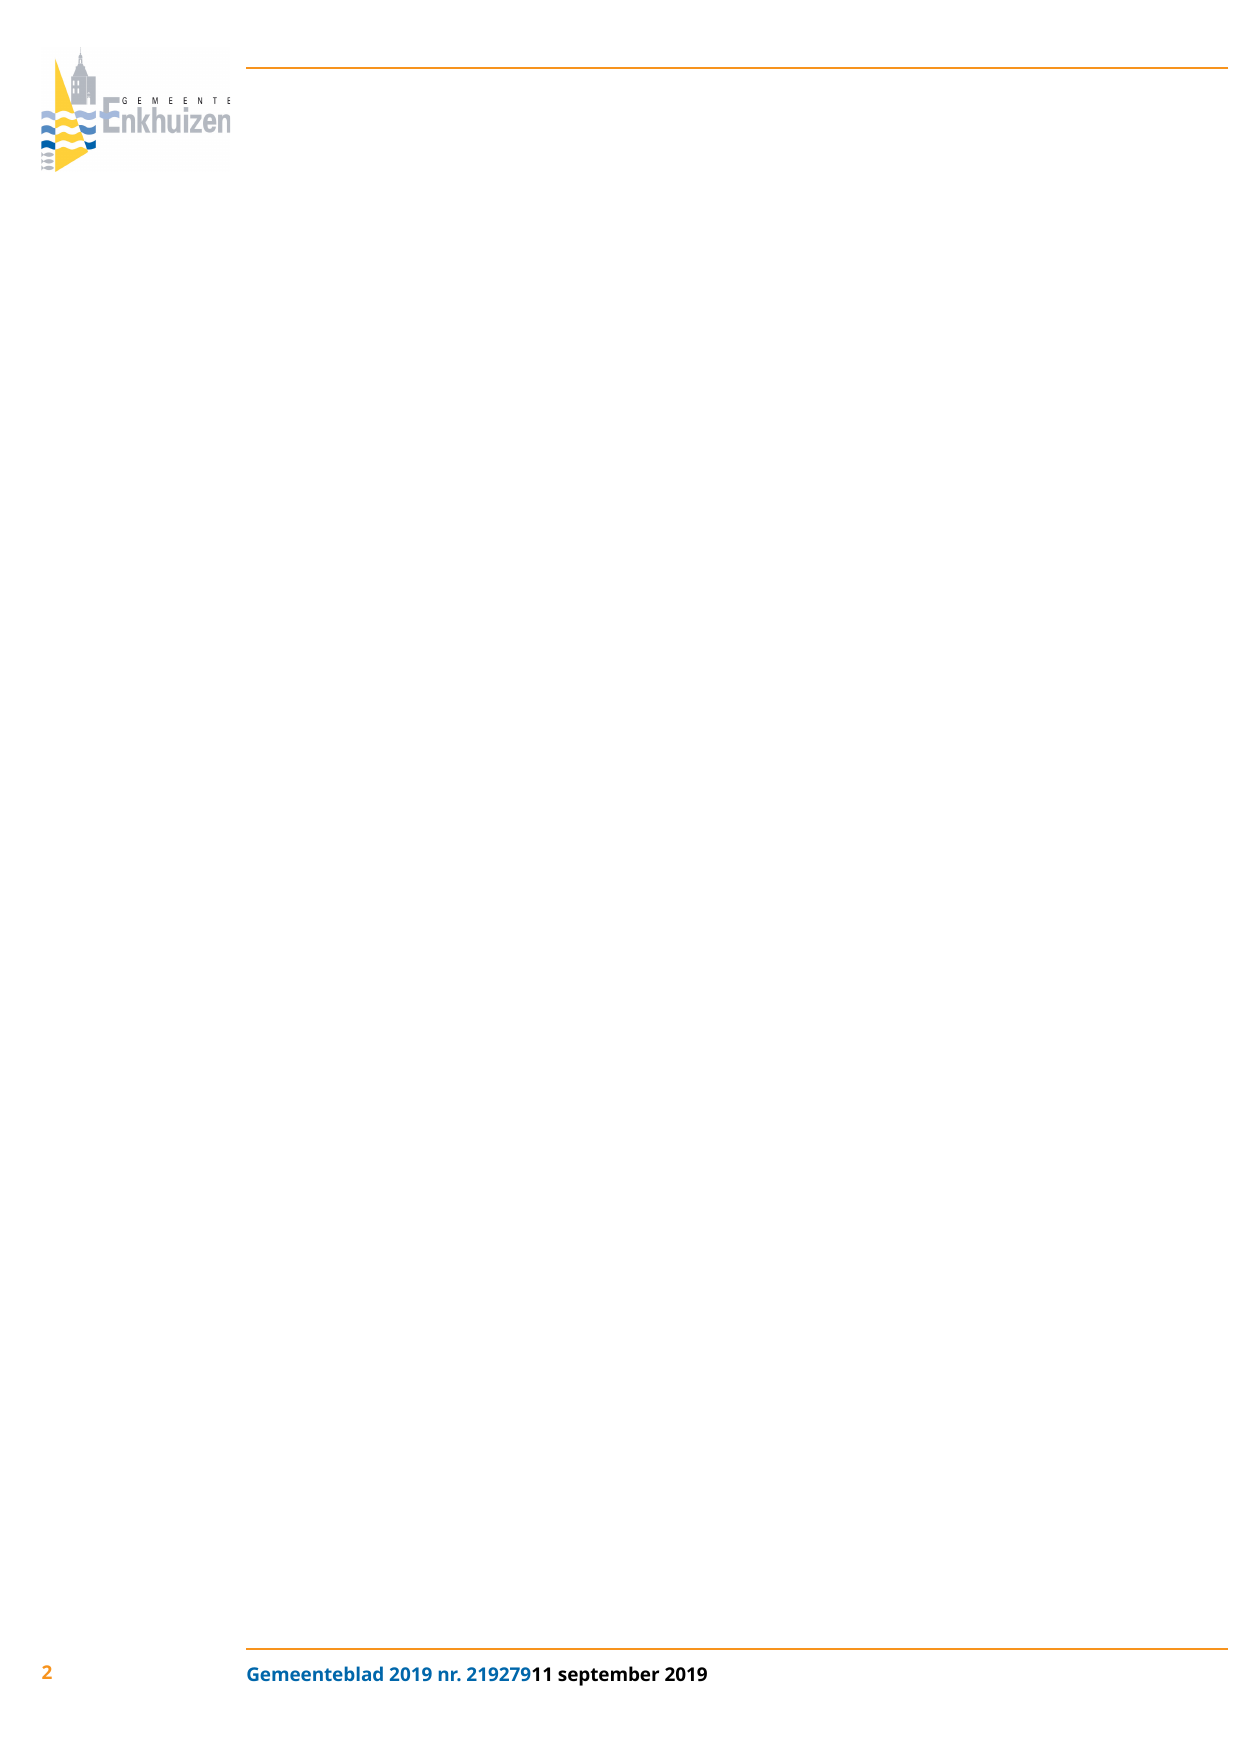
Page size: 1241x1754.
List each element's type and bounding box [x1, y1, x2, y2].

picture [41, 47, 231, 172]
